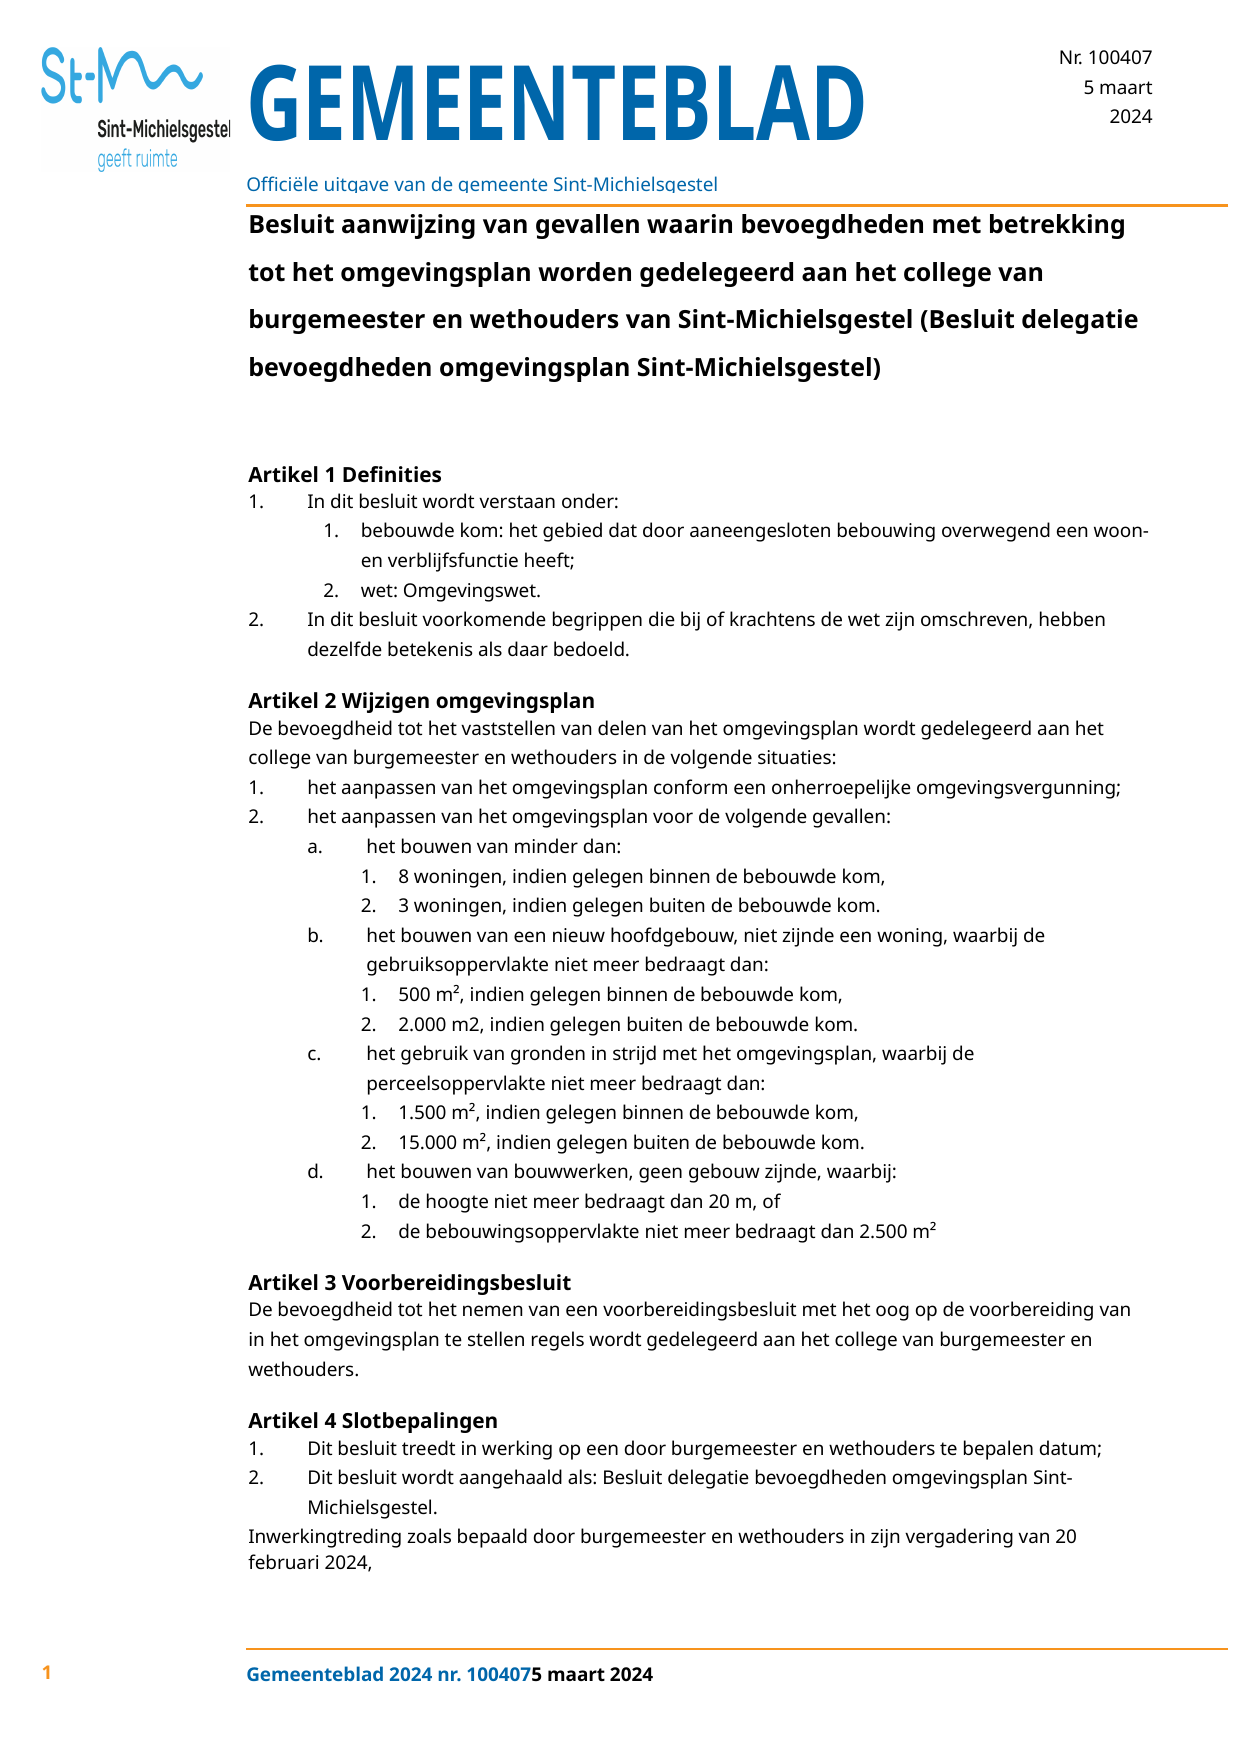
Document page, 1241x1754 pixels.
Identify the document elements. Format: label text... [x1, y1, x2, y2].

text Artikel 2 Wijzigen omgevingsplan [248, 686, 1152, 715]
list Dit besluit wordt aangehaald als: Besluit delegatie bevoegdheden omgevingsplan Sint-Michielsgestel. [248, 1464, 1152, 1519]
picture [41, 47, 231, 172]
text Besluit aanwijzing van gevallen waarin bevoegdheden met betrekking tot het omgevingsplan worden gedelegeerd aan het college van burgemeester en wethouders van Sint-Michielsgestel (Besluit delegatie bevoegdheden omgevingsplan Sint-Michielsgestel) [248, 207, 1152, 384]
list wet: Omgevingswet. [323, 577, 1152, 603]
list 8 woningen, indien gelegen binnen de bebouwde kom, [361, 863, 1152, 888]
list 3 woningen, indien gelegen buiten de bebouwde kom. [361, 892, 1152, 918]
text De bevoegdheid tot het nemen van een voorbereidingsbesluit met het oog op de voorbereiding van in het omgevingsplan te stellen regels wordt gedelegeerd aan het college van burgemeester en wethouders. [248, 1297, 1152, 1382]
list 1.500 m², indien gelegen binnen de bebouwde kom, [361, 1099, 1152, 1125]
text Inwerkingtreding zoals bepaald door burgemeester en wethouders in zijn vergadering van 20 februari 2024, [248, 1523, 1152, 1575]
list In dit besluit wordt verstaan onder: [248, 488, 1152, 514]
text Artikel 4 Slotbepalingen [248, 1406, 1152, 1435]
list Dit besluit treedt in werking op een door burgemeester en wethouders te bepalen datum; [248, 1435, 1152, 1460]
list het bouwen van bouwwerken, geen gebouw zijnde, waarbij: [307, 1159, 1152, 1184]
list In dit besluit voorkomende begrippen die bij of krachtens de wet zijn omschreven, hebben dezelfde betekenis als daar bedoeld. [248, 606, 1152, 662]
list 500 m², indien gelegen binnen de bebouwde kom, [361, 981, 1152, 1007]
text De bevoegdheid tot het vaststellen van delen van het omgevingsplan wordt gedelegeerd aan het college van burgemeester en wethouders in de volgende situaties: [248, 715, 1152, 770]
list bebouwde kom: het gebied dat door aaneengesloten bebouwing overwegend een woon- en verblijfsfunctie heeft; [323, 518, 1152, 573]
list de bebouwingsoppervlakte niet meer bedraagt dan 2.500 m² [361, 1218, 1152, 1243]
list het bouwen van een nieuw hoofdgebouw, niet zijnde een woning, waarbij de gebruiksoppervlakte niet meer bedraagt dan: [307, 922, 1152, 977]
list het aanpassen van het omgevingsplan conform een onherroepelijke omgevingsvergunning; [248, 774, 1152, 800]
text Artikel 1 Definities [248, 460, 1152, 488]
text Artikel 3 Voorbereidingsbesluit [248, 1268, 1152, 1297]
list het aanpassen van het omgevingsplan voor de volgende gevallen: [248, 804, 1152, 829]
list 2.000 m2, indien gelegen buiten de bebouwde kom. [361, 1011, 1152, 1036]
list het gebruik van gronden in strijd met het omgevingsplan, waarbij de perceelsoppervlakte niet meer bedraagt dan: [307, 1040, 1152, 1096]
list 15.000 m², indien gelegen buiten de bebouwde kom. [361, 1129, 1152, 1155]
list het bouwen van minder dan: [307, 833, 1152, 859]
list de hoogte niet meer bedraagt dan 20 m, of [361, 1188, 1152, 1214]
